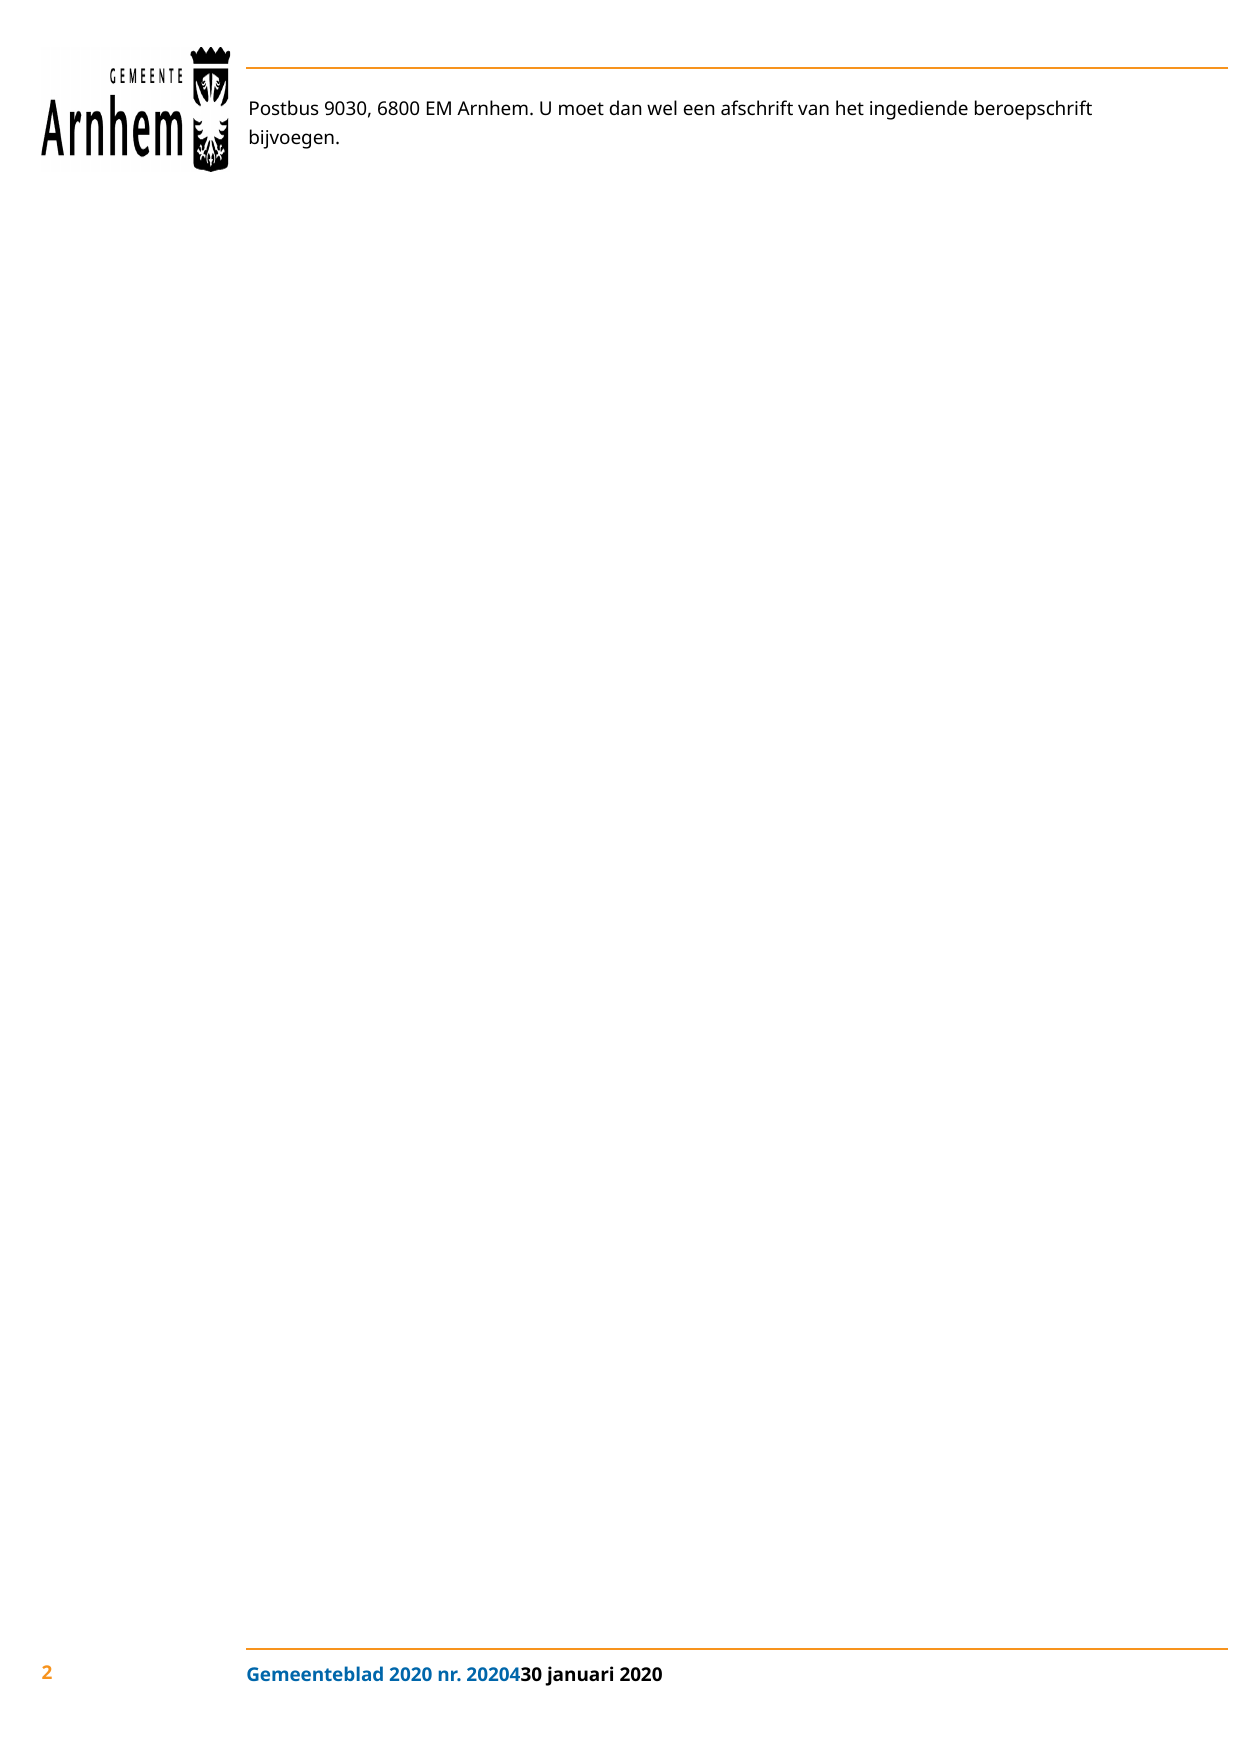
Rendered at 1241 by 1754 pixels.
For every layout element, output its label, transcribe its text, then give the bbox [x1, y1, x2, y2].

text Postbus 9030, 6800 EM Arnhem. U moet dan wel een afschrift van het ingediende beroepschrift bijvoegen. [248, 95, 1152, 150]
picture [41, 47, 231, 172]
